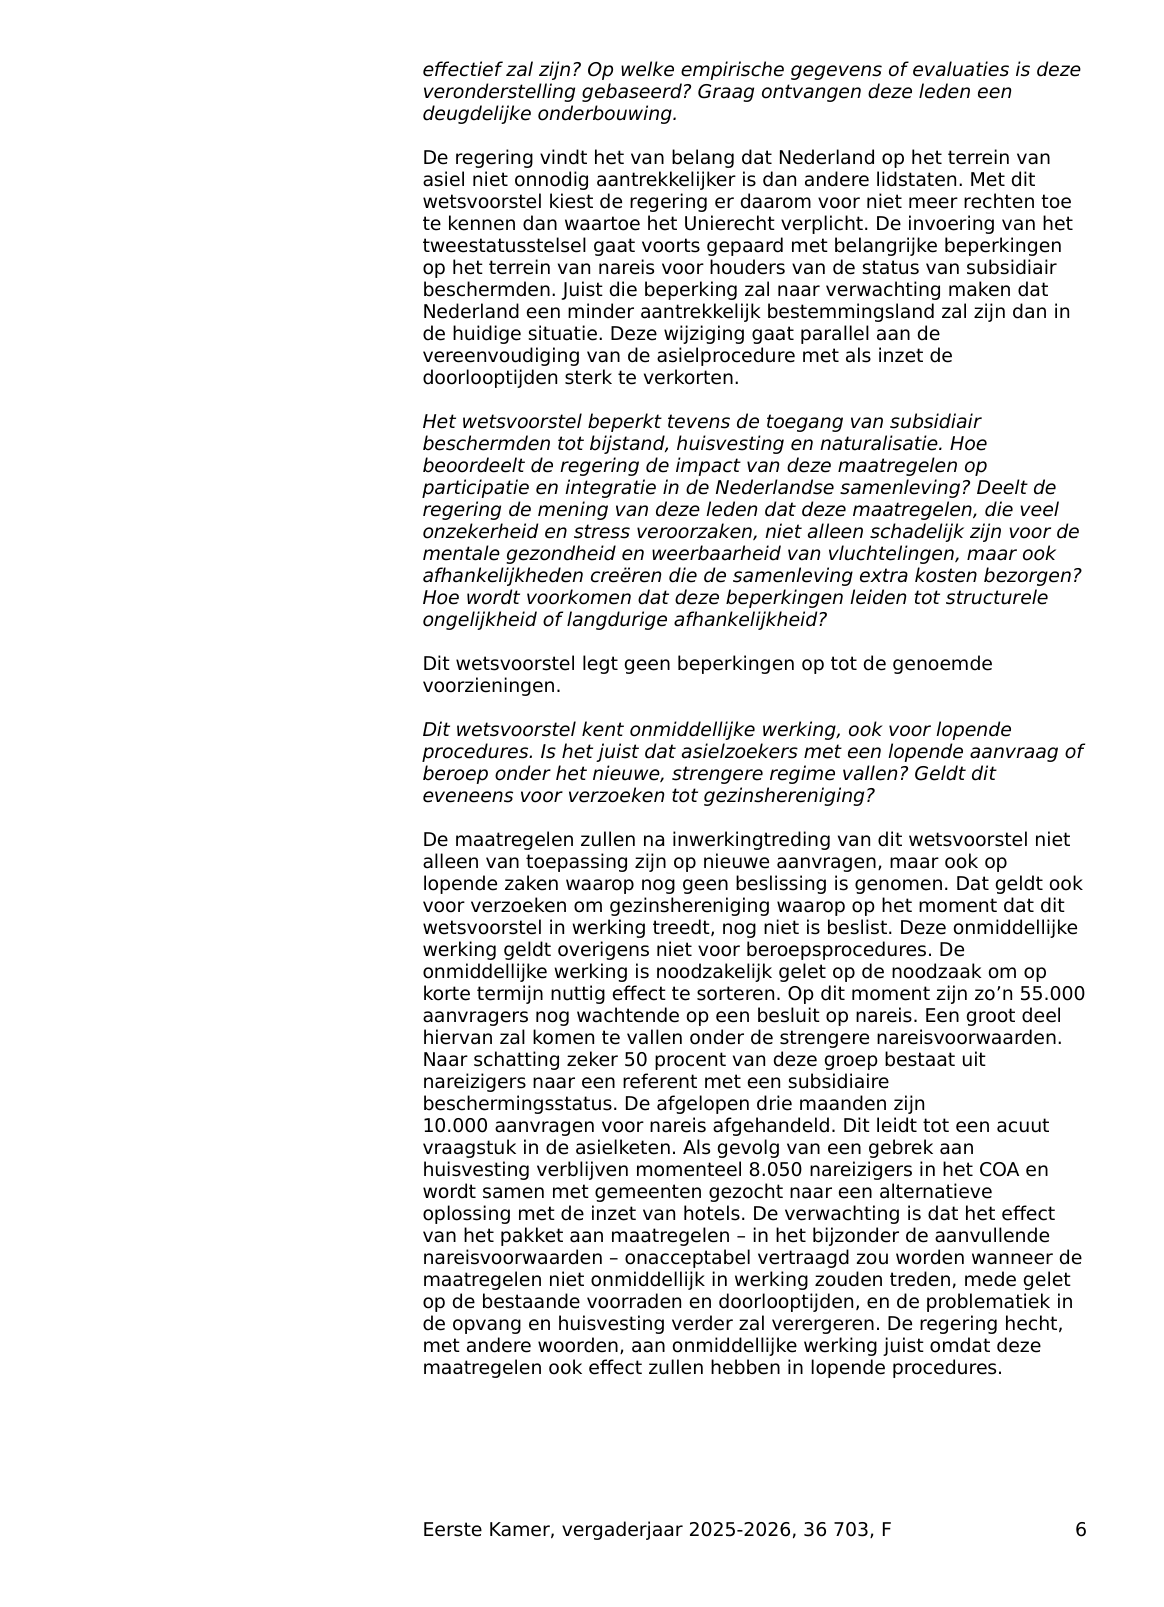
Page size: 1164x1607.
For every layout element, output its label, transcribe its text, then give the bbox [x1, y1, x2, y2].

text Het wetsvoorstel beperkt tevens de toegang van subsidiair beschermden tot bijstand, huisvesting en naturalisatie. Hoe beoordeelt de regering de impact van deze maatregelen op participatie en integratie in de Nederlandse samenleving? Deelt de regering de mening van deze leden dat deze maatregelen, die veel onzekerheid en stress veroorzaken, niet alleen schadelijk zijn voor de mentale gezondheid en weerbaarheid van vluchtelingen, maar ook afhankelijkheden creëren die de samenleving extra kosten bezorgen? Hoe wordt voorkomen dat deze beperkingen leiden tot structurele ongelijkheid of langdurige afhankelijkheid? [422, 411, 1087, 631]
text De maatregelen zullen na inwerkingtreding van dit wetsvoorstel niet alleen van toepassing zijn op nieuwe aanvragen, maar ook op lopende zaken waarop nog geen beslissing is genomen. Dat geldt ook voor verzoeken om gezinshereniging waarop op het moment dat dit wetsvoorstel in werking treedt, nog niet is beslist. Deze onmiddellijke werking geldt overigens niet voor beroepsprocedures. De onmiddellijke werking is noodzakelijk gelet op de noodzaak om op korte termijn nuttig effect te sorteren. Op dit moment zijn zo’n 55.000 aanvragers nog wachtende op een besluit op nareis. Een groot deel hiervan zal komen te vallen onder de strengere nareisvoorwaarden. Naar schatting zeker 50 procent van deze groep bestaat uit nareizigers naar een referent met een subsidiaire beschermingsstatus. De afgelopen drie maanden zijn 10.000 aanvragen voor nareis afgehandeld. Dit leidt tot een acuut vraagstuk in de asielketen. Als gevolg van een gebrek aan huisvesting verblijven momenteel 8.050 nareizigers in het COA en wordt samen met gemeenten gezocht naar een alternatieve oplossing met de inzet van hotels. De verwachting is dat het effect van het pakket aan maatregelen – in het bijzonder de aanvullende nareisvoorwaarden – onacceptabel vertraagd zou worden wanneer de maatregelen niet onmiddellijk in werking zouden treden, mede gelet op de bestaande voorraden en doorlooptijden, en de problematiek in de opvang en huisvesting verder zal verergeren. De regering hecht, met andere woorden, aan onmiddellijke werking juist omdat deze maatregelen ook effect zullen hebben in lopende procedures. [422, 829, 1087, 1379]
text Dit wetsvoorstel kent onmiddellijke werking, ook voor lopende procedures. Is het juist dat asielzoekers met een lopende aanvraag of beroep onder het nieuwe, strengere regime vallen? Geldt dit eveneens voor verzoeken tot gezinshereniging? [422, 719, 1087, 807]
text De regering vindt het van belang dat Nederland op het terrein van asiel niet onnodig aantrekkelijker is dan andere lidstaten. Met dit wetsvoorstel kiest de regering er daarom voor niet meer rechten toe te kennen dan waartoe het Unierecht verplicht. De invoering van het tweestatusstelsel gaat voorts gepaard met belangrijke beperkingen op het terrein van nareis voor houders van de status van subsidiair beschermden. Juist die beperking zal naar verwachting maken dat Nederland een minder aantrekkelijk bestemmingsland zal zijn dan in de huidige situatie. Deze wijziging gaat parallel aan de vereenvoudiging van de asielprocedure met als inzet de doorlooptijden sterk te verkorten. [422, 147, 1087, 389]
text Dit wetsvoorstel legt geen beperkingen op tot de genoemde voorzieningen. [422, 653, 1087, 697]
text effectief zal zijn? Op welke empirische gegevens of evaluaties is deze veronderstelling gebaseerd? Graag ontvangen deze leden een deugdelijke onderbouwing. [422, 59, 1087, 125]
